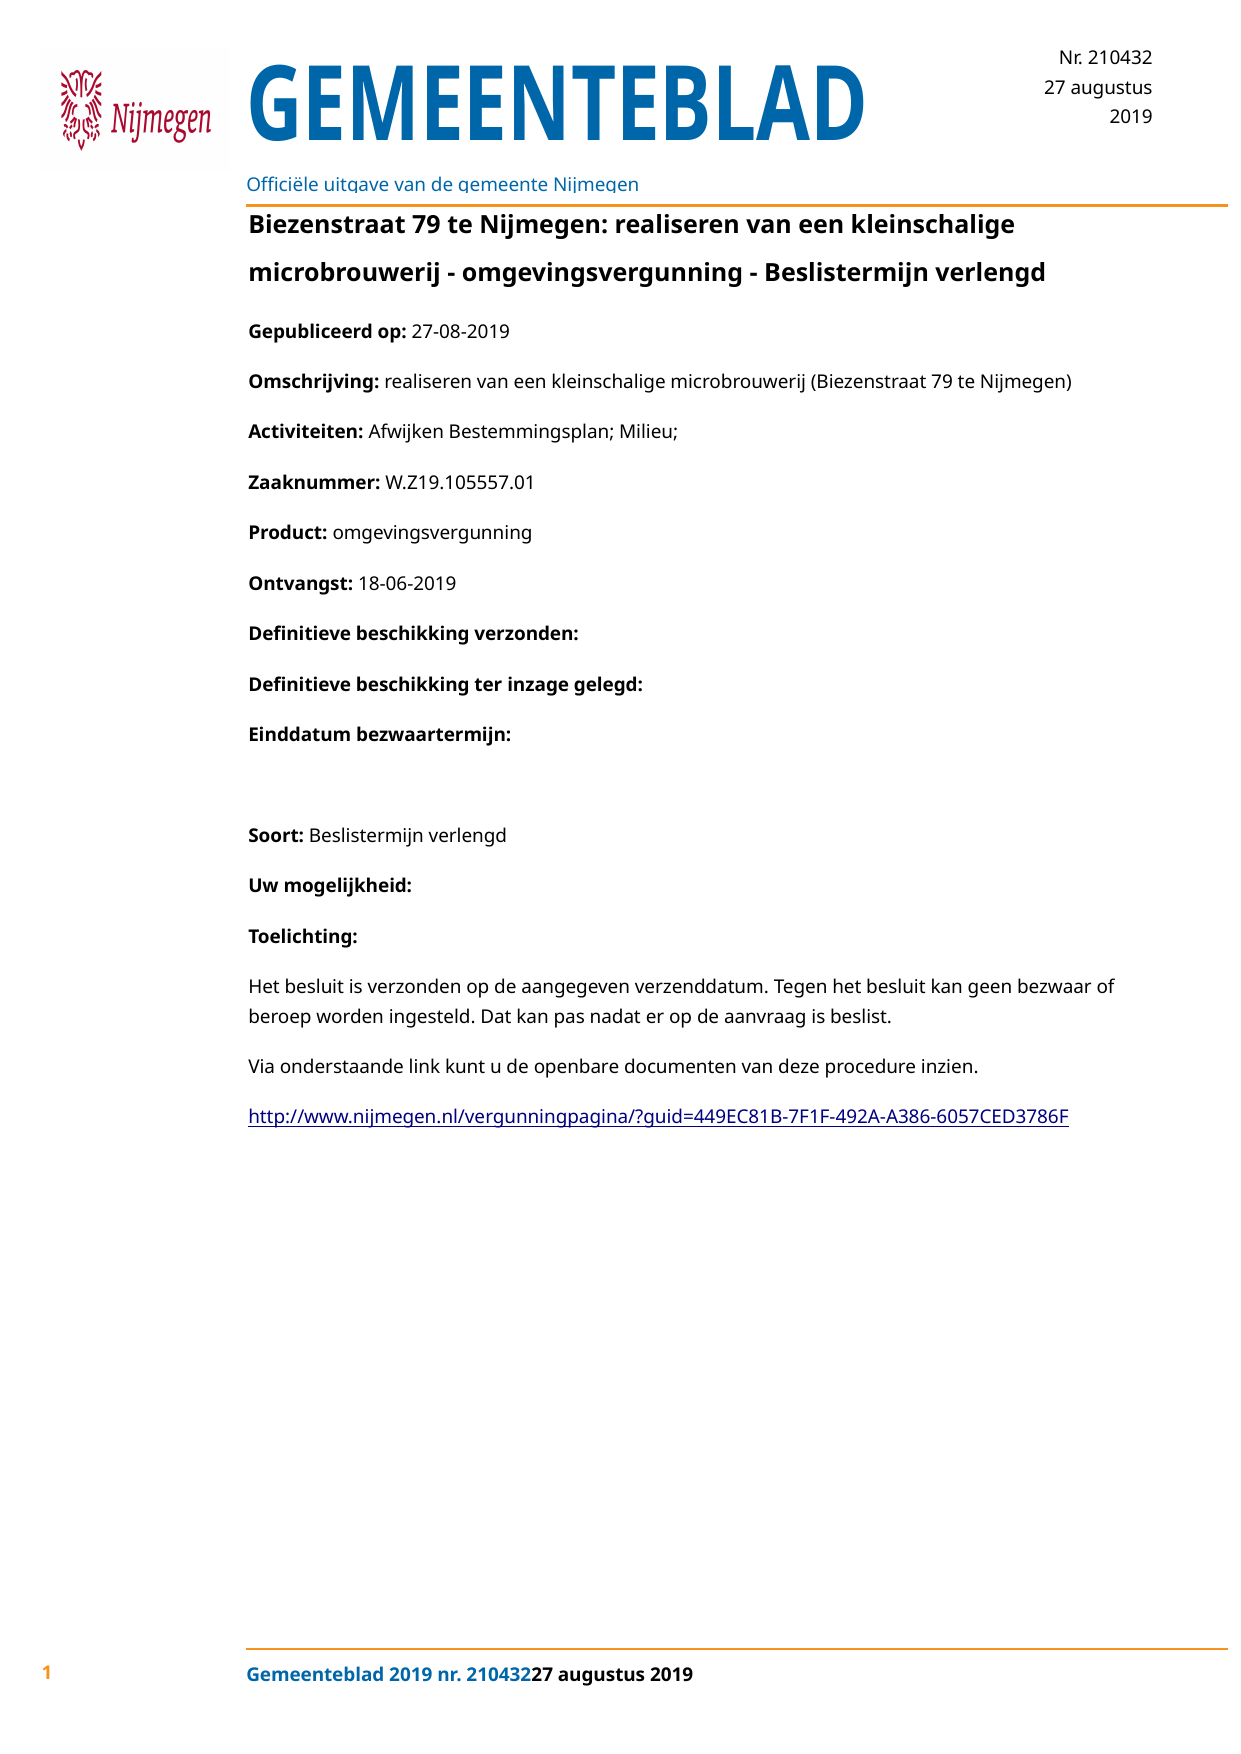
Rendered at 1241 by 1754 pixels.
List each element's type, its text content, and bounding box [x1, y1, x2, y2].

text Toelichting: [248, 923, 1152, 949]
text Gepubliceerd op: 27-08-2019 [248, 318, 1152, 344]
text http://www.nijmegen.nl/vergunningpagina/?guid=449EC81B-7F1F-492A-A386-6057CED3786F [248, 1104, 1152, 1129]
text Definitieve beschikking ter inzage gelegd: [248, 671, 1152, 697]
text Via onderstaande link kunt u de openbare documenten van deze procedure inzien. [248, 1053, 1152, 1079]
text Activiteiten: Afwijken Bestemmingsplan; Milieu; [248, 419, 1152, 444]
text Biezenstraat 79 te Nijmegen: realiseren van een kleinschalige microbrouwerij - omgevingsvergunning - Beslistermijn verlengd [248, 207, 1152, 288]
text Definitieve beschikking verzonden: [248, 620, 1152, 646]
text Einddatum bezwaartermijn: [248, 721, 1152, 747]
picture [41, 47, 231, 172]
text Soort: Beslistermijn verlengd [248, 822, 1152, 848]
text Product: omgevingsvergunning [248, 519, 1152, 545]
text Het besluit is verzonden op de aangegeven verzenddatum. Tegen het besluit kan geen bezwaar of beroep worden ingesteld. Dat kan pas nadat er op de aanvraag is beslist. [248, 973, 1152, 1029]
text Ontvangst: 18-06-2019 [248, 570, 1152, 596]
text Zaaknummer: W.Z19.105557.01 [248, 469, 1152, 495]
text Omschrijving: realiseren van een kleinschalige microbrouwerij (Biezenstraat 79 te Nijmegen) [248, 368, 1152, 394]
text Uw mogelijkheid: [248, 872, 1152, 898]
